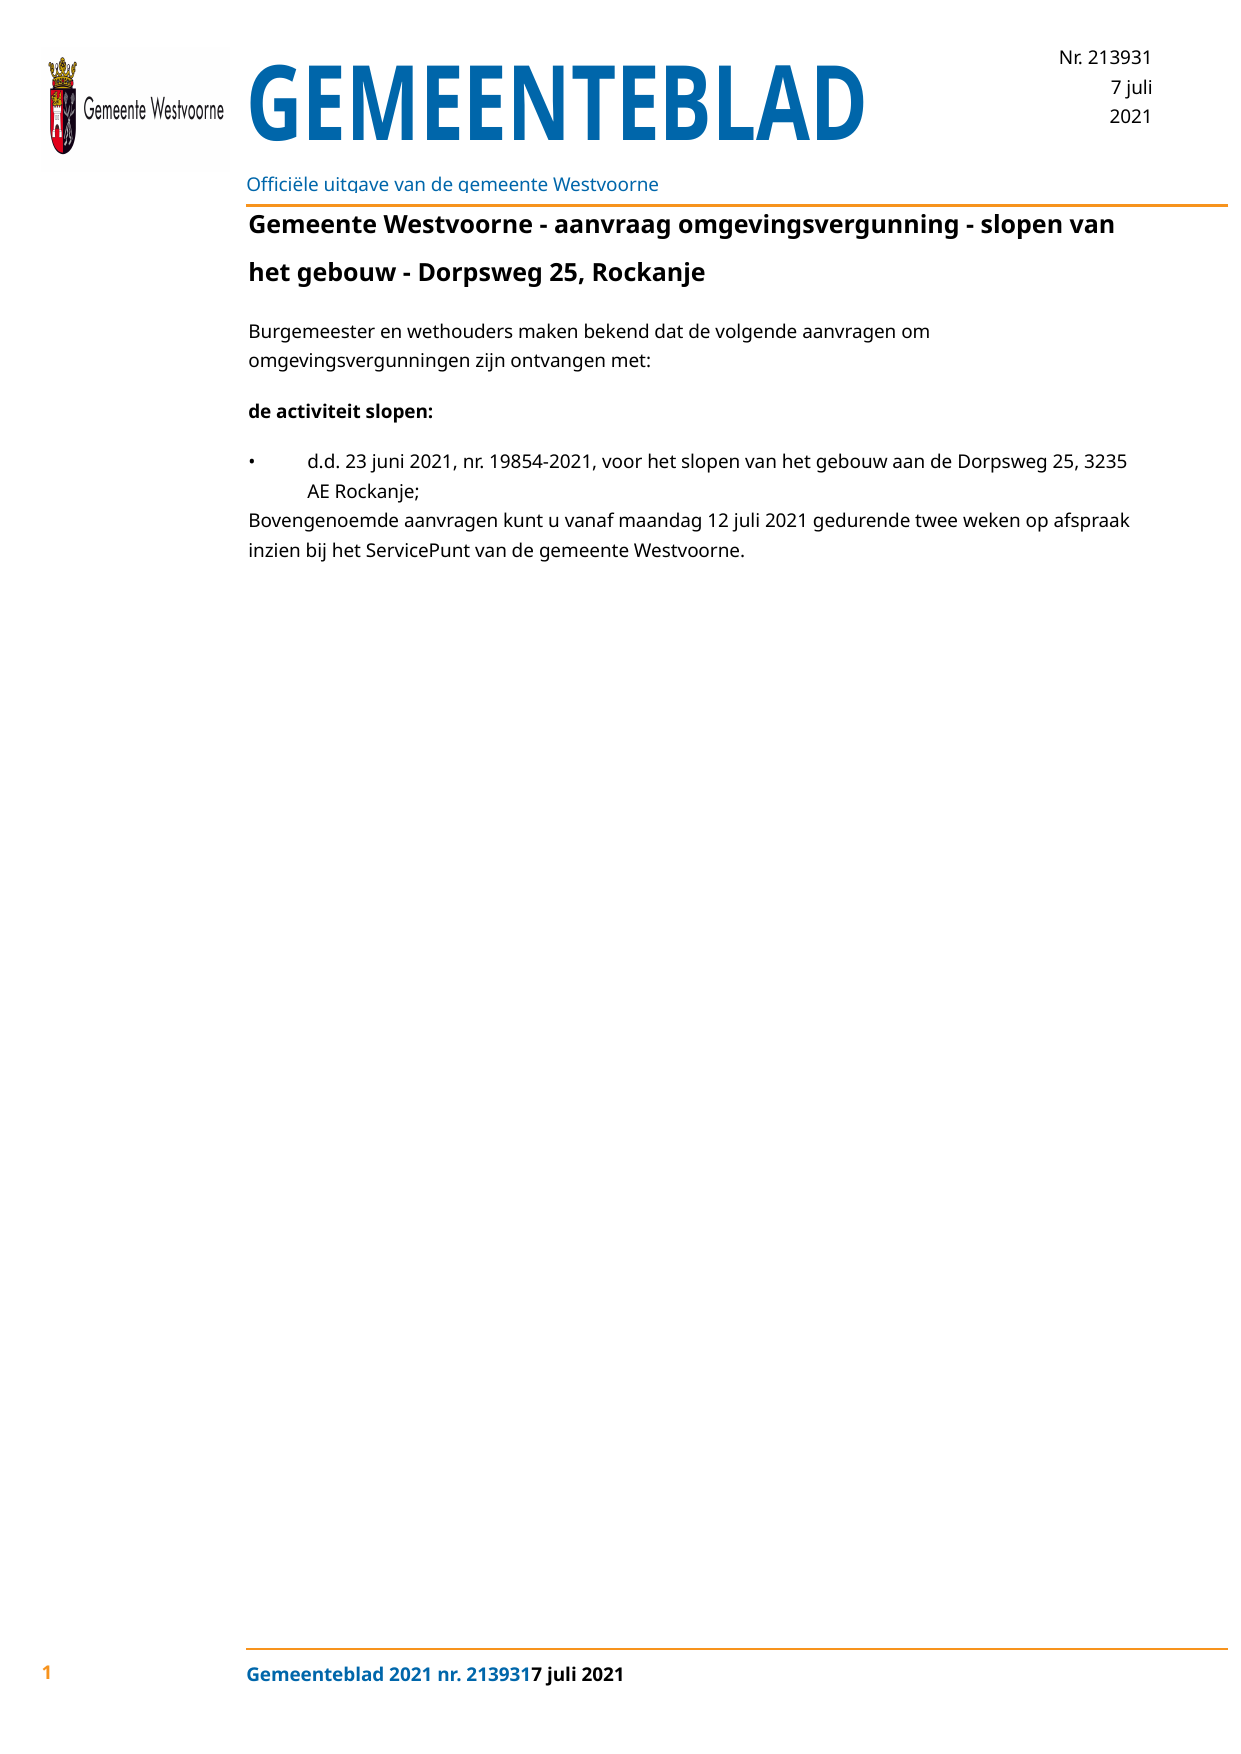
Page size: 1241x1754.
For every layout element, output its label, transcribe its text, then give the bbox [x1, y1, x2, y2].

text de activiteit slopen: [248, 398, 1152, 424]
text Burgemeester en wethouders maken bekend dat de volgende aanvragen om omgevingsvergunningen zijn ontvangen met: [248, 318, 1152, 373]
text Gemeente Westvoorne - aanvraag omgevingsvergunning - slopen van het gebouw - Dorpsweg 25, Rockanje [248, 207, 1152, 288]
list d.d. 23 juni 2021, nr. 19854-2021, voor het slopen van het gebouw aan de Dorpsweg 25, 3235 AE Rockanje; [248, 448, 1152, 504]
text Bovengenoemde aanvragen kunt u vanaf maandag 12 juli 2021 gedurende twee weken op afspraak inzien bij het ServicePunt van de gemeente Westvoorne. [248, 507, 1152, 563]
picture [41, 47, 231, 172]
